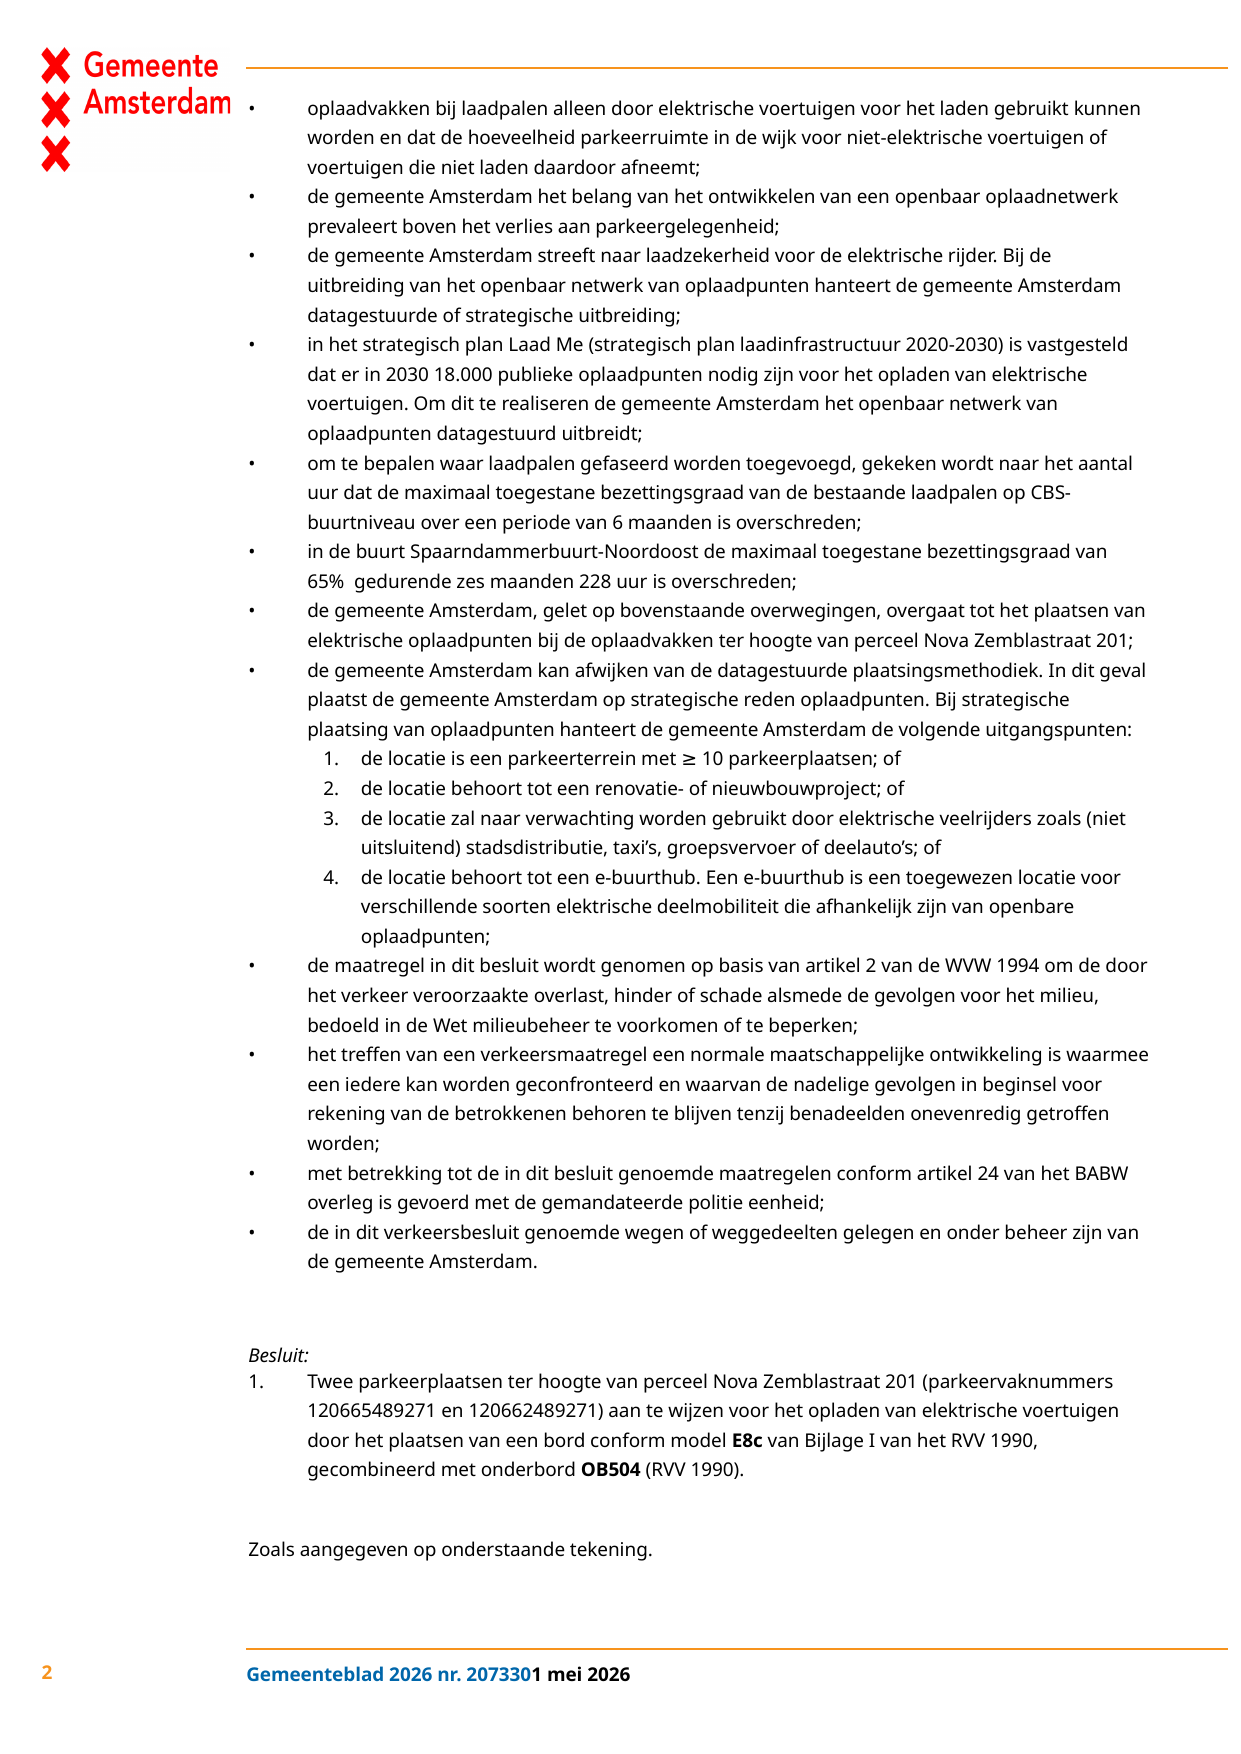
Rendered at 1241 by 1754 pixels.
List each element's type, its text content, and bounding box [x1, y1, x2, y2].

text Besluit: [248, 1342, 1152, 1368]
list de gemeente Amsterdam, gelet op bovenstaande overwegingen, overgaat tot het plaatsen van elektrische oplaadpunten bij de oplaadvakken ter hoogte van perceel Nova Zemblastraat 201; [248, 598, 1152, 653]
list de locatie behoort tot een e-buurthub. Een e-buurthub is een toegewezen locatie voor verschillende soorten elektrische deelmobiliteit die afhankelijk zijn van openbare oplaadpunten; [323, 864, 1152, 949]
list oplaadvakken bij laadpalen alleen door elektrische voertuigen voor het laden gebruikt kunnen worden en dat de hoeveelheid parkeerruimte in de wijk voor niet-elektrische voertuigen of voertuigen die niet laden daardoor afneemt; [248, 95, 1152, 180]
list de maatregel in dit besluit wordt genomen op basis van artikel 2 van de WVW 1994 om de door het verkeer veroorzaakte overlast, hinder of schade alsmede de gevolgen voor het milieu, bedoeld in de Wet milieubeheer te voorkomen of te beperken; [248, 953, 1152, 1038]
list de gemeente Amsterdam kan afwijken van de datagestuurde plaatsingsmethodiek. In dit geval plaatst de gemeente Amsterdam op strategische reden oplaadpunten. Bij strategische plaatsing van oplaadpunten hanteert de gemeente Amsterdam de volgende uitgangspunten: [248, 657, 1152, 742]
list Twee parkeerplaatsen ter hoogte van perceel Nova Zemblastraat 201 (parkeervaknummers 120665489271 en 120662489271) aan te wijzen voor het opladen van elektrische voertuigen door het plaatsen van een bord conform model E8c van Bijlage I van het RVV 1990, gecombineerd met onderbord OB504 (RVV 1990). [248, 1368, 1152, 1482]
list de gemeente Amsterdam streeft naar laadzekerheid voor de elektrische rijder. Bij de uitbreiding van het openbaar netwerk van oplaadpunten hanteert de gemeente Amsterdam datagestuurde of strategische uitbreiding; [248, 243, 1152, 328]
list in het strategisch plan Laad Me (strategisch plan laadinfrastructuur 2020-2030) is vastgesteld dat er in 2030 18.000 publieke oplaadpunten nodig zijn voor het opladen van elektrische voertuigen. Om dit te realiseren de gemeente Amsterdam het openbaar netwerk van oplaadpunten datagestuurd uitbreidt; [248, 331, 1152, 446]
list met betrekking tot de in dit besluit genoemde maatregelen conform artikel 24 van het BABW overleg is gevoerd met de gemandateerde politie eenheid; [248, 1160, 1152, 1215]
picture [41, 47, 231, 172]
list in de buurt Spaarndammerbuurt-Noordoost de maximaal toegestane bezettingsgraad van 65% gedurende zes maanden 228 uur is overschreden; [248, 538, 1152, 594]
list de in dit verkeersbesluit genoemde wegen of weggedeelten gelegen en onder beheer zijn van de gemeente Amsterdam. [248, 1219, 1152, 1274]
text Zoals aangegeven op onderstaande tekening. [248, 1537, 1152, 1562]
list de locatie zal naar verwachting worden gebruikt door elektrische veelrijders zoals (niet uitsluitend) stadsdistributie, taxi’s, groepsvervoer of deelauto’s; of [323, 805, 1152, 860]
list de locatie behoort tot een renovatie- of nieuwbouwproject; of [323, 775, 1152, 801]
list om te bepalen waar laadpalen gefaseerd worden toegevoegd, gekeken wordt naar het aantal uur dat de maximaal toegestane bezettingsgraad van de bestaande laadpalen op CBS-buurtniveau over een periode van 6 maanden is overschreden; [248, 450, 1152, 535]
list de gemeente Amsterdam het belang van het ontwikkelen van een openbaar oplaadnetwerk prevaleert boven het verlies aan parkeergelegenheid; [248, 183, 1152, 239]
list het treffen van een verkeersmaatregel een normale maatschappelijke ontwikkeling is waarmee een iedere kan worden geconfronteerd en waarvan de nadelige gevolgen in beginsel voor rekening van de betrokkenen behoren te blijven tenzij benadeelden onevenredig getroffen worden; [248, 1041, 1152, 1156]
list de locatie is een parkeerterrein met ≥ 10 parkeerplaatsen; of [323, 746, 1152, 771]
